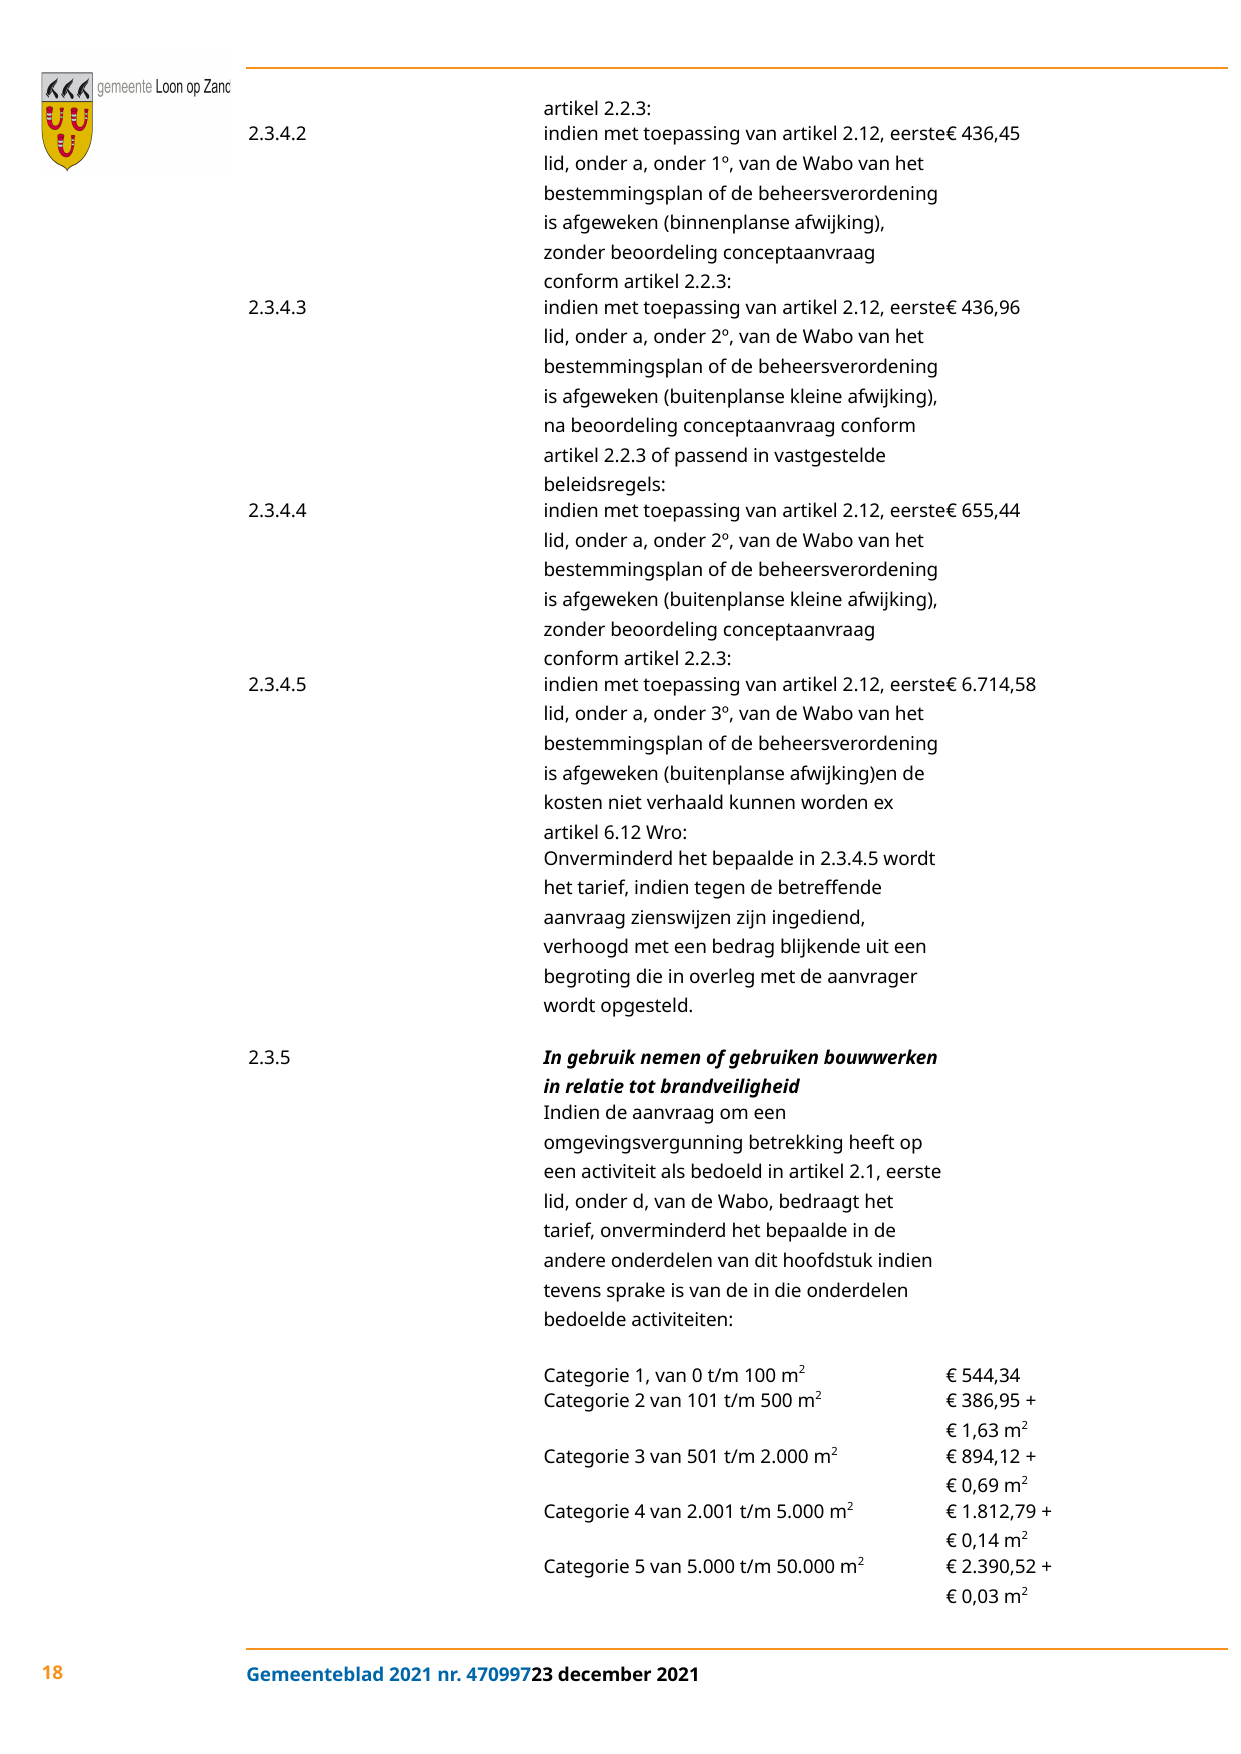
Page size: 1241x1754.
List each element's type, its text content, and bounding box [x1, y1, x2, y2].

table_cell [543, 1018, 946, 1044]
table_cell Categorie 3 van 501 t/m 2.000 m2 [543, 1443, 946, 1498]
table_cell Categorie 4 van 2.001 t/m 5.000 m2 [543, 1498, 946, 1553]
table_cell [946, 1018, 1152, 1044]
table_cell artikel 2.2.3: [543, 95, 946, 121]
table_cell Onverminderd het bepaalde in 2.3.4.5 wordt het tarief, indien tegen de betreffende aanvraag zienswijzen zijn ingediend, verhoogd met een bedrag blijkende uit een begroting die in overleg met de aanvrager wordt opgesteld. [543, 845, 946, 1018]
table_cell 2.3.4.3 [248, 294, 543, 497]
table_cell [248, 1554, 543, 1609]
table_cell € 436,96 [946, 294, 1152, 497]
table_cell In gebruik nemen of gebruiken bouwwerken in relatie tot brandveiligheid [543, 1044, 946, 1099]
table_cell Indien de aanvraag om een omgevingsvergunning betrekking heeft op een activiteit als bedoeld in artikel 2.1, eerste lid, onder d, van de Wabo, bedraagt het tarief, onverminderd het bepaalde in de andere onderdelen van dit hoofdstuk indien tevens sprake is van de in die onderdelen bedoelde activiteiten: [543, 1099, 946, 1362]
table_cell 2.3.4.4 [248, 498, 543, 671]
table_cell Categorie 2 van 101 t/m 500 m2 [543, 1388, 946, 1443]
table_cell [946, 845, 1152, 1018]
table_cell [248, 1498, 543, 1553]
table_cell 2.3.4.2 [248, 121, 543, 294]
table_cell € 894,12 + € 0,69 m2 [946, 1443, 1152, 1498]
table_cell Categorie 1, van 0 t/m 100 m2 [543, 1362, 946, 1387]
table_cell [946, 1099, 1152, 1362]
table_cell Categorie 5 van 5.000 t/m 50.000 m2 [543, 1554, 946, 1609]
table_cell [248, 1443, 543, 1498]
table_cell € 655,44 [946, 498, 1152, 671]
table_cell [248, 845, 543, 1018]
table_cell indien met toepassing van artikel 2.12, eerste lid, onder a, onder 2º, van de Wabo van het bestemmingsplan of de beheersverordening is afgeweken (buitenplanse kleine afwijking), zonder beoordeling conceptaanvraag conform artikel 2.2.3: [543, 498, 946, 671]
table_cell indien met toepassing van artikel 2.12, eerste lid, onder a, onder 1º, van de Wabo van het bestemmingsplan of de beheersverordening is afgeweken (binnenplanse afwijking), zonder beoordeling conceptaanvraag conform artikel 2.2.3: [543, 121, 946, 294]
table_cell [248, 1099, 543, 1362]
table_cell [248, 1018, 543, 1044]
table_cell € 2.390,52 + € 0,03 m2 [946, 1554, 1152, 1609]
table_cell indien met toepassing van artikel 2.12, eerste lid, onder a, onder 3º, van de Wabo van het bestemmingsplan of de beheersverordening is afgeweken (buitenplanse afwijking)en de kosten niet verhaald kunnen worden ex artikel 6.12 Wro: [543, 671, 946, 845]
table_cell [248, 1388, 543, 1443]
picture [41, 47, 231, 172]
table_cell € 436,45 [946, 121, 1152, 294]
table_cell [946, 1044, 1152, 1099]
table_cell [946, 95, 1152, 121]
table_cell € 544,34 [946, 1362, 1152, 1387]
table_cell 2.3.4.5 [248, 671, 543, 845]
table_cell [248, 1362, 543, 1387]
table_cell € 386,95 + € 1,63 m2 [946, 1388, 1152, 1443]
table_cell indien met toepassing van artikel 2.12, eerste lid, onder a, onder 2º, van de Wabo van het bestemmingsplan of de beheersverordening is afgeweken (buitenplanse kleine afwijking), na beoordeling conceptaanvraag conform artikel 2.2.3 of passend in vastgestelde beleidsregels: [543, 294, 946, 497]
table_cell € 1.812,79 + € 0,14 m2 [946, 1498, 1152, 1553]
table_cell € 6.714,58 [946, 671, 1152, 845]
table_cell 2.3.5 [248, 1044, 543, 1099]
table_cell [248, 95, 543, 121]
